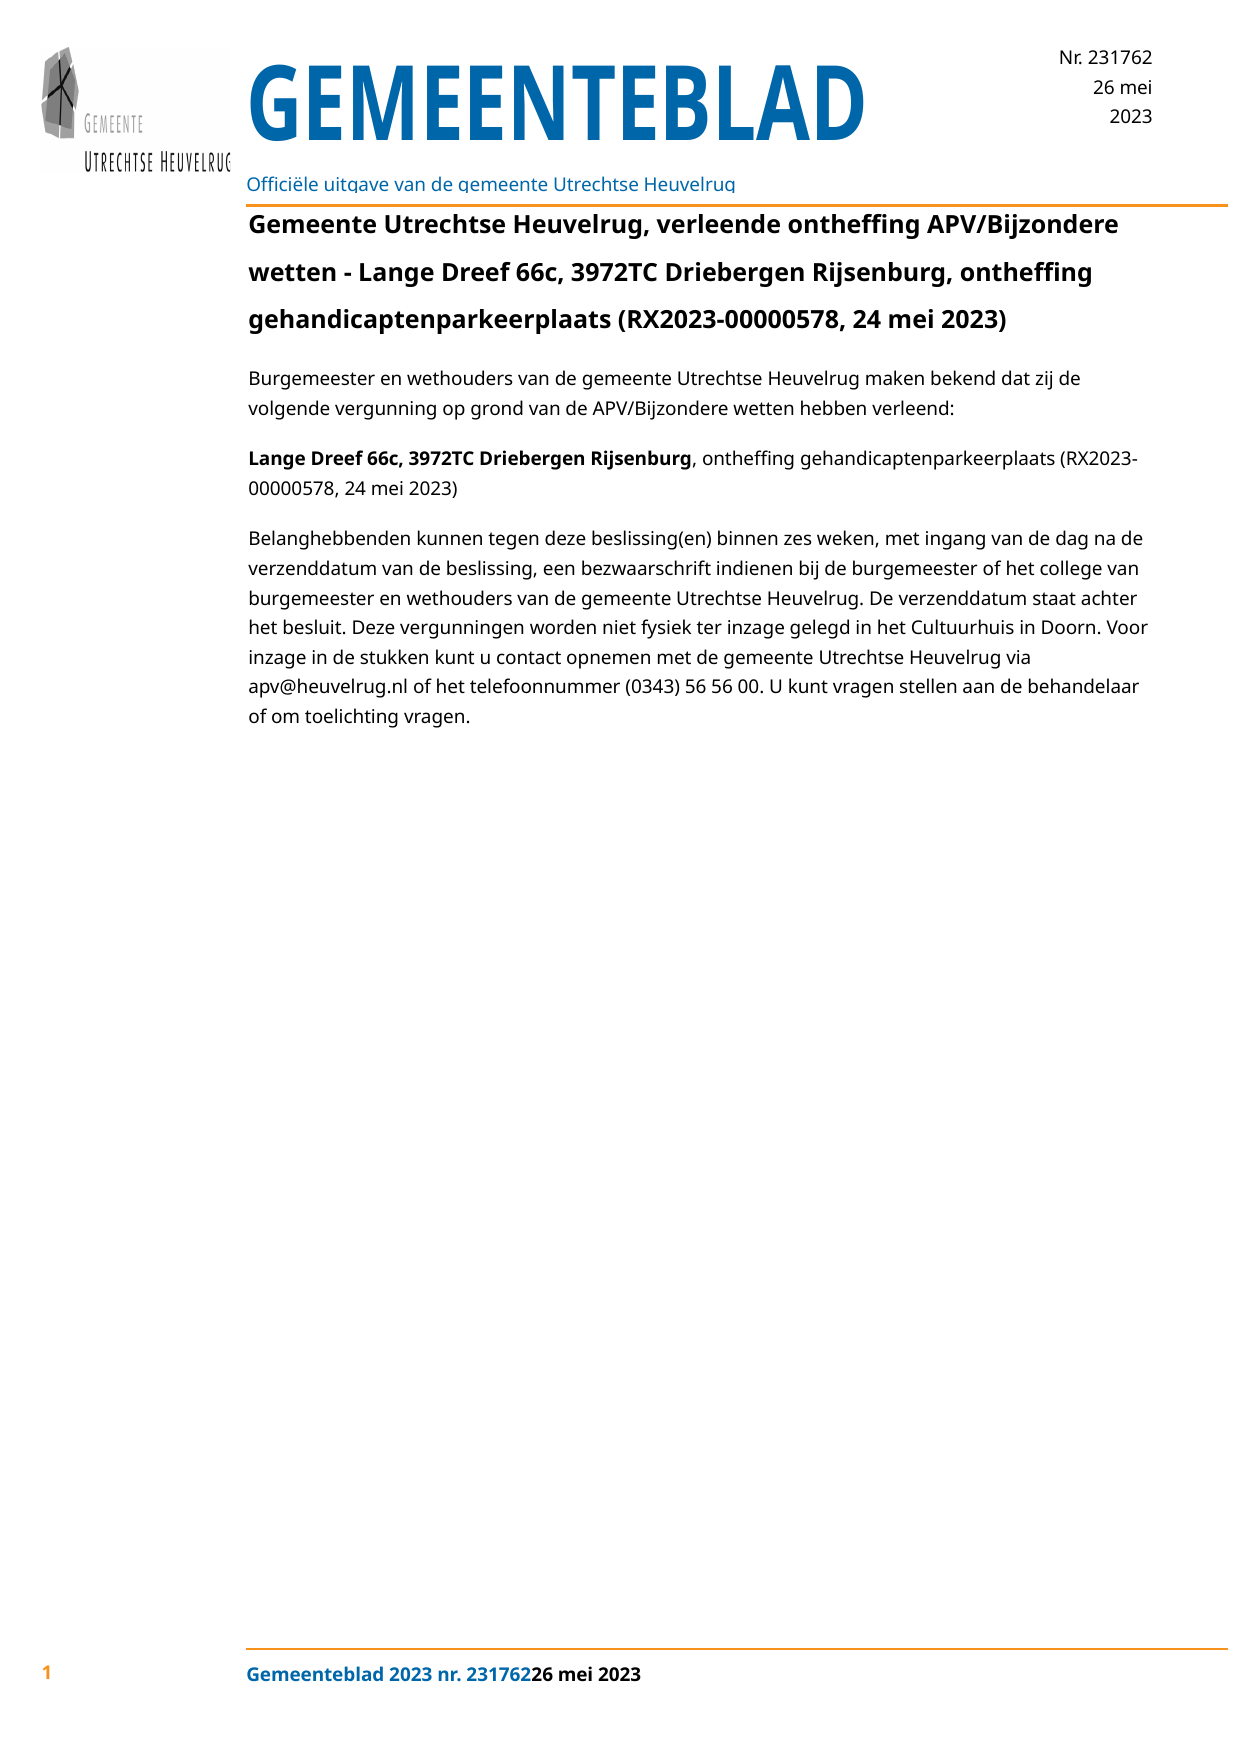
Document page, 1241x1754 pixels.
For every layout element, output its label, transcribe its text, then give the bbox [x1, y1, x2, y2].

text Belanghebbenden kunnen tegen deze beslissing(en) binnen zes weken, met ingang van de dag na de verzenddatum van de beslissing, een bezwaarschrift indienen bij de burgemeester of het college van burgemeester en wethouders van de gemeente Utrechtse Heuvelrug. De verzenddatum staat achter het besluit. Deze vergunningen worden niet fysiek ter inzage gelegd in het Cultuurhuis in Doorn. Voor inzage in de stukken kunt u contact opnemen met de gemeente Utrechtse Heuvelrug via apv@heuvelrug.nl of het telefoonnummer (0343) 56 56 00. U kunt vragen stellen aan de behandelaar of om toelichting vragen. [248, 526, 1152, 729]
text Gemeente Utrechtse Heuvelrug, verleende ontheffing APV/Bijzondere wetten - Lange Dreef 66c, 3972TC Driebergen Rijsenburg, ontheffing gehandicaptenparkeerplaats (RX2023-00000578, 24 mei 2023) [248, 207, 1152, 336]
picture [41, 47, 231, 172]
text Lange Dreef 66c, 3972TC Driebergen Rijsenburg, ontheffing gehandicaptenparkeerplaats (RX2023-00000578, 24 mei 2023) [248, 446, 1152, 501]
text Burgemeester en wethouders van de gemeente Utrechtse Heuvelrug maken bekend dat zij de volgende vergunning op grond van de APV/Bijzondere wetten hebben verleend: [248, 366, 1152, 421]
